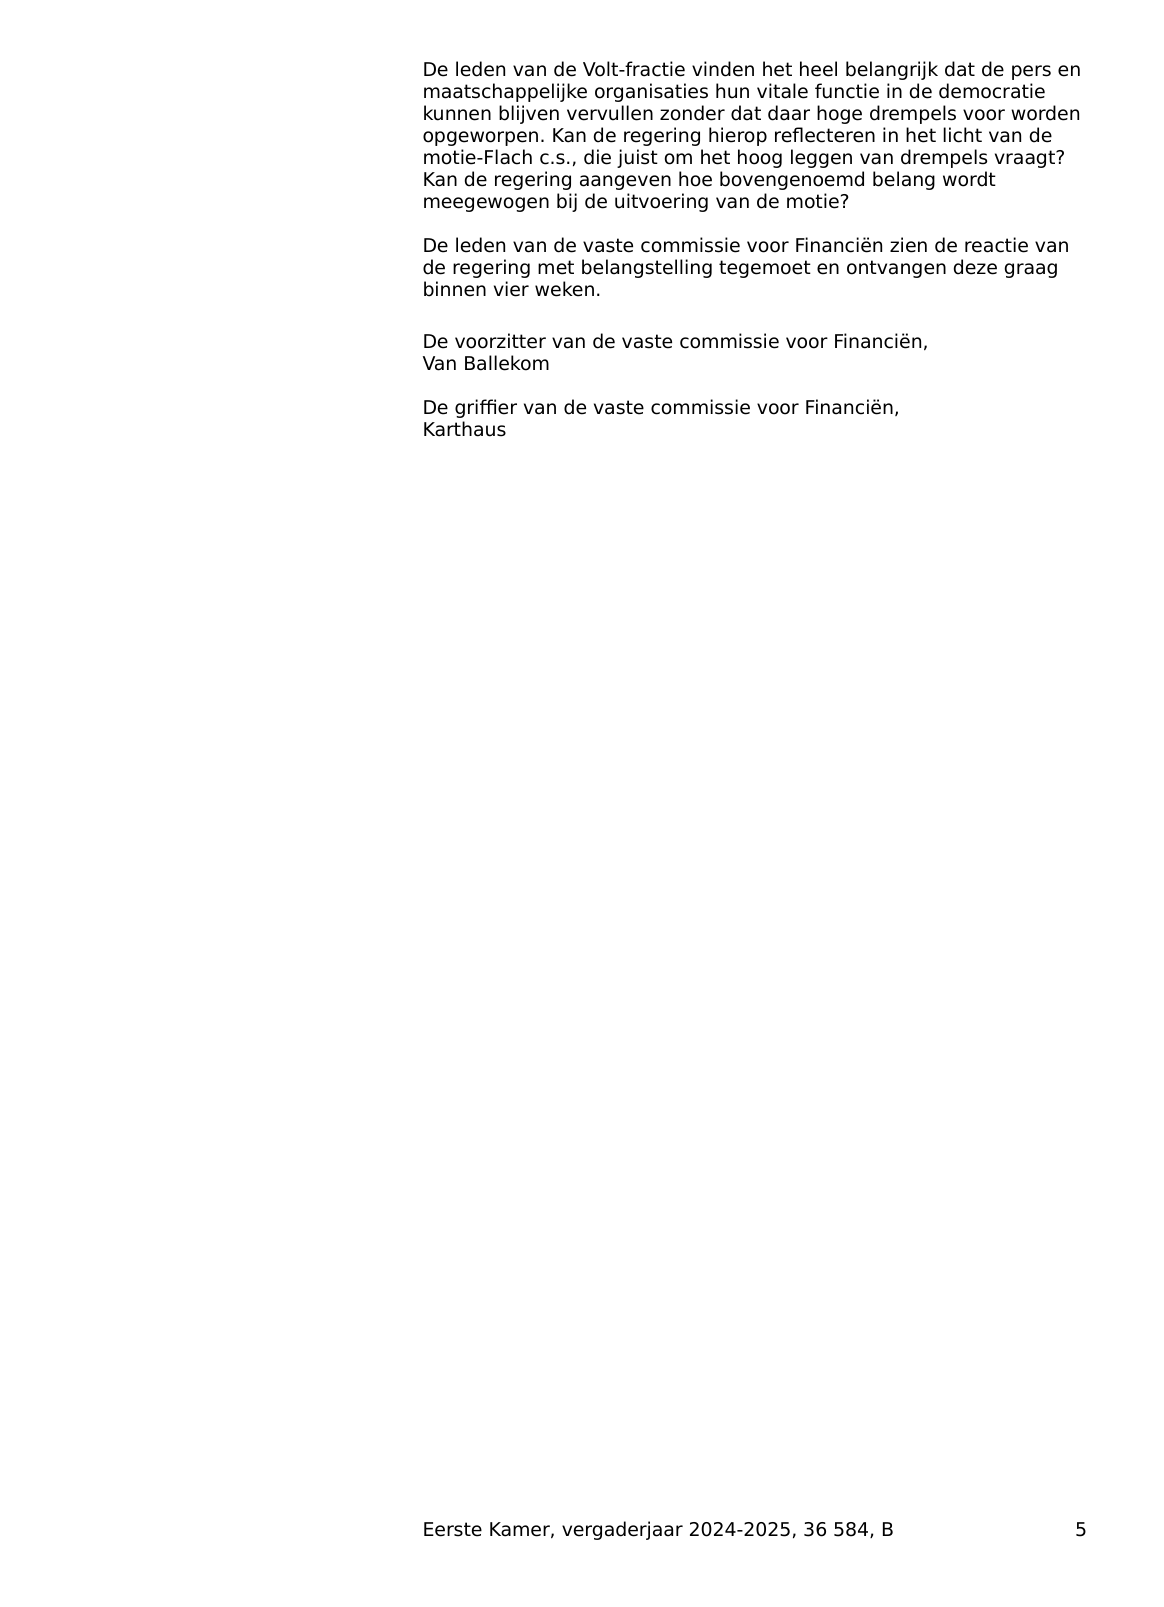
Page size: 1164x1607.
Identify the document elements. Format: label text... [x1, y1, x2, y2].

text De griffier van de vaste commissie voor Financiën, Karthaus [422, 397, 1087, 441]
text De leden van de Volt-fractie vinden het heel belangrijk dat de pers en maatschappelijke organisaties hun vitale functie in de democratie kunnen blijven vervullen zonder dat daar hoge drempels voor worden opgeworpen. Kan de regering hierop reflecteren in het licht van de motie-Flach c.s., die juist om het hoog leggen van drempels vraagt? Kan de regering aangeven hoe bovengenoemd belang wordt meegewogen bij de uitvoering van de motie? [422, 59, 1087, 213]
text De leden van de vaste commissie voor Financiën zien de reactie van de regering met belangstelling tegemoet en ontvangen deze graag binnen vier weken. [422, 235, 1087, 301]
text De voorzitter van de vaste commissie voor Financiën, Van Ballekom [422, 331, 1087, 375]
